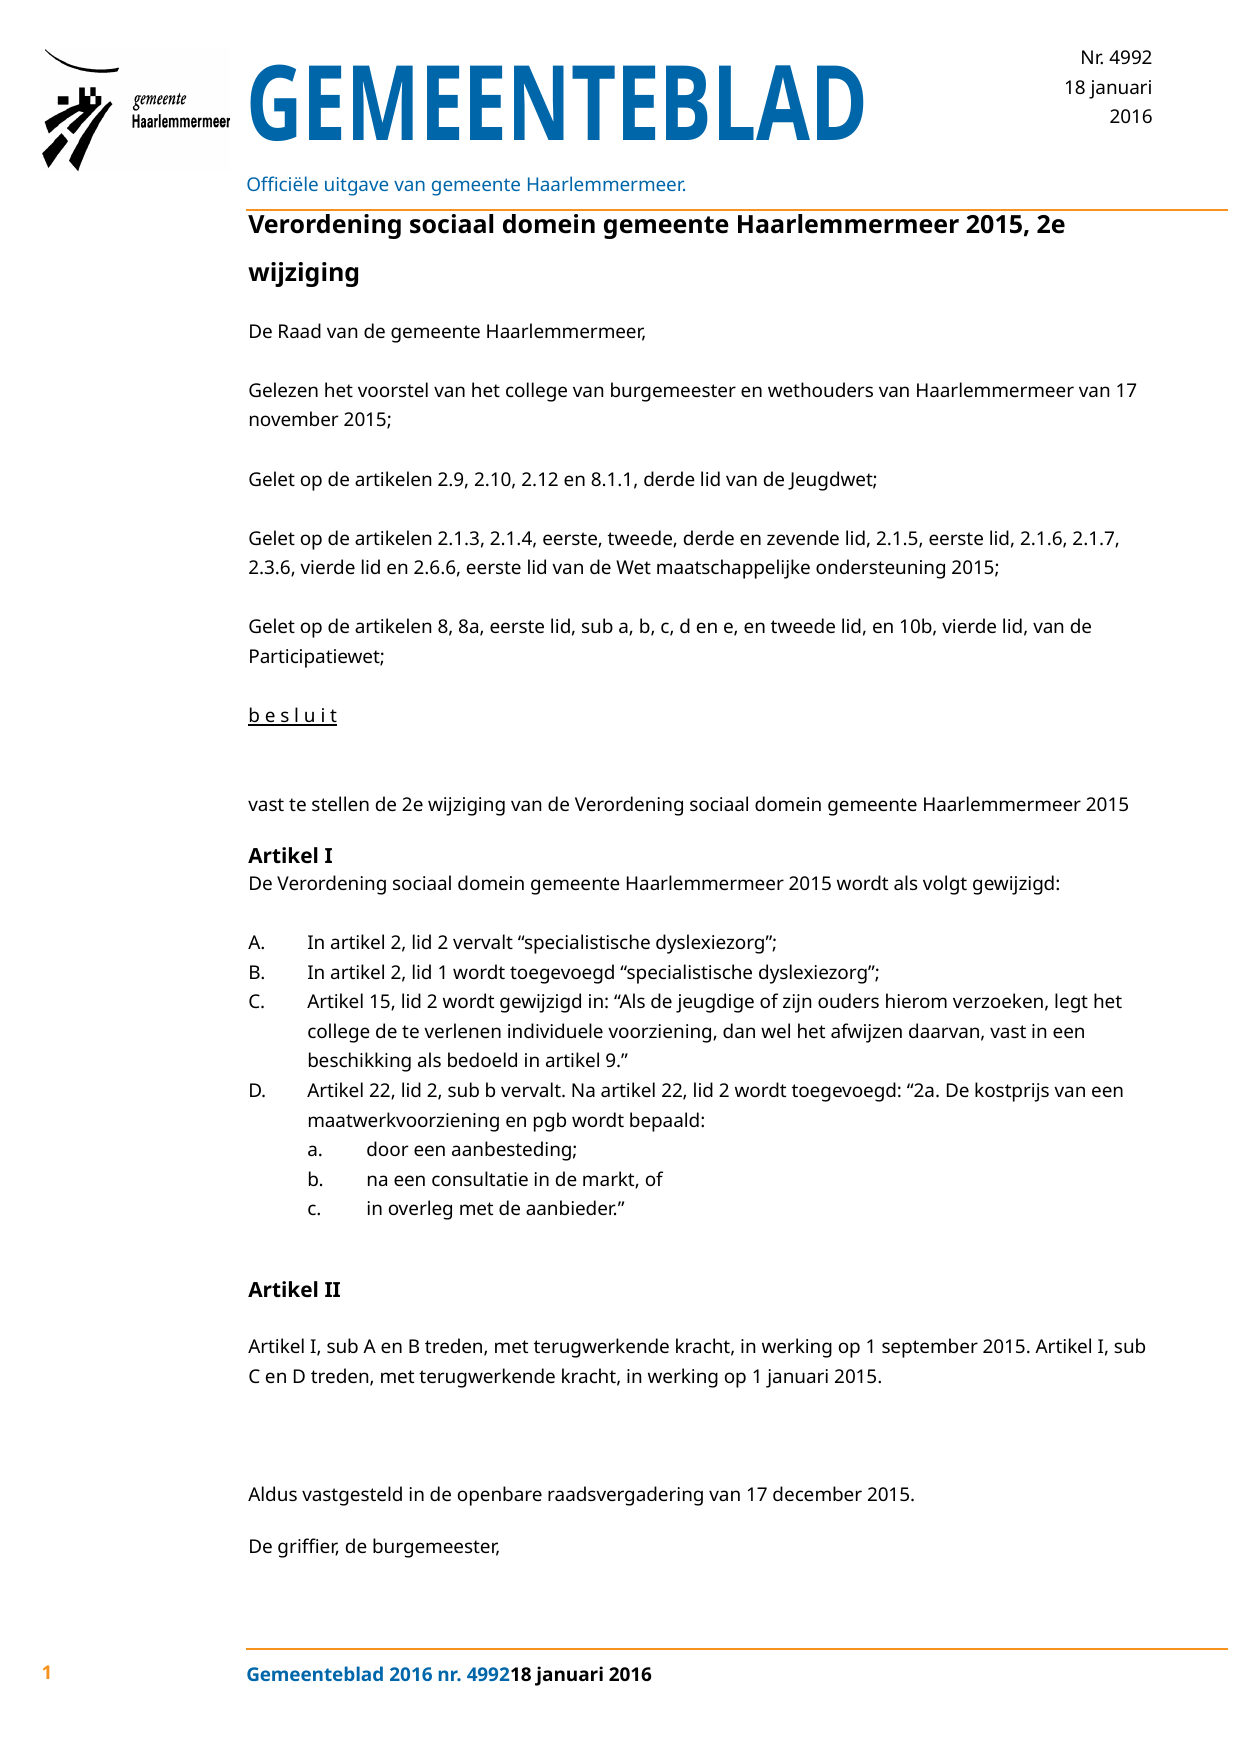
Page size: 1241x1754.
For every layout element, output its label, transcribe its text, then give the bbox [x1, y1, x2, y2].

text b e s l u i t [248, 702, 1152, 728]
picture [41, 47, 231, 172]
list door een aanbesteding; [307, 1136, 1152, 1162]
text Gelet op de artikelen 8, 8a, eerste lid, sub a, b, c, d en e, en tweede lid, en 10b, vierde lid, van de Participatiewet; [248, 614, 1152, 669]
list na een consultatie in de markt, of [307, 1166, 1152, 1192]
text vast te stellen de 2e wijziging van de Verordening sociaal domein gemeente Haarlemmermeer 2015 [248, 791, 1152, 817]
text De Verordening sociaal domein gemeente Haarlemmermeer 2015 wordt als volgt gewijzigd: [248, 870, 1152, 896]
text De griffier, de burgemeester, [248, 1533, 1152, 1559]
list Artikel 15, lid 2 wordt gewijzigd in: “Als de jeugdige of zijn ouders hierom verzoeken, legt het college de te verlenen individuele voorziening, dan wel het afwijzen daarvan, vast in een beschikking als bedoeld in artikel 9.” [248, 988, 1152, 1073]
text De Raad van de gemeente Haarlemmermeer, [248, 318, 1152, 344]
text Artikel I [248, 842, 1152, 870]
text Artikel I, sub A en B treden, met terugwerkende kracht, in werking op 1 september 2015. Artikel I, sub C en D treden, met terugwerkende kracht, in werking op 1 januari 2015. [248, 1333, 1152, 1389]
list Artikel 22, lid 2, sub b vervalt. Na artikel 22, lid 2 wordt toegevoegd: “2a. De kostprijs van een maatwerkvoorziening en pgb wordt bepaald: [248, 1077, 1152, 1132]
text Gelet op de artikelen 2.9, 2.10, 2.12 en 8.1.1, derde lid van de Jeugdwet; [248, 466, 1152, 492]
list In artikel 2, lid 1 wordt toegevoegd “specialistische dyslexiezorg”; [248, 959, 1152, 984]
text Gelezen het voorstel van het college van burgemeester en wethouders van Haarlemmermeer van 17 november 2015; [248, 377, 1152, 432]
list In artikel 2, lid 2 vervalt “specialistische dyslexiezorg”; [248, 929, 1152, 955]
text Artikel II [248, 1276, 1152, 1304]
text Gelet op de artikelen 2.1.3, 2.1.4, eerste, tweede, derde en zevende lid, 2.1.5, eerste lid, 2.1.6, 2.1.7, 2.3.6, vierde lid en 2.6.6, eerste lid van de Wet maatschappelijke ondersteuning 2015; [248, 525, 1152, 580]
list in overleg met de aanbieder.” [307, 1196, 1152, 1221]
text Aldus vastgesteld in de openbare raadsvergadering van 17 december 2015. [248, 1481, 1152, 1507]
text Verordening sociaal domein gemeente Haarlemmermeer 2015, 2e wijziging [248, 211, 1152, 288]
